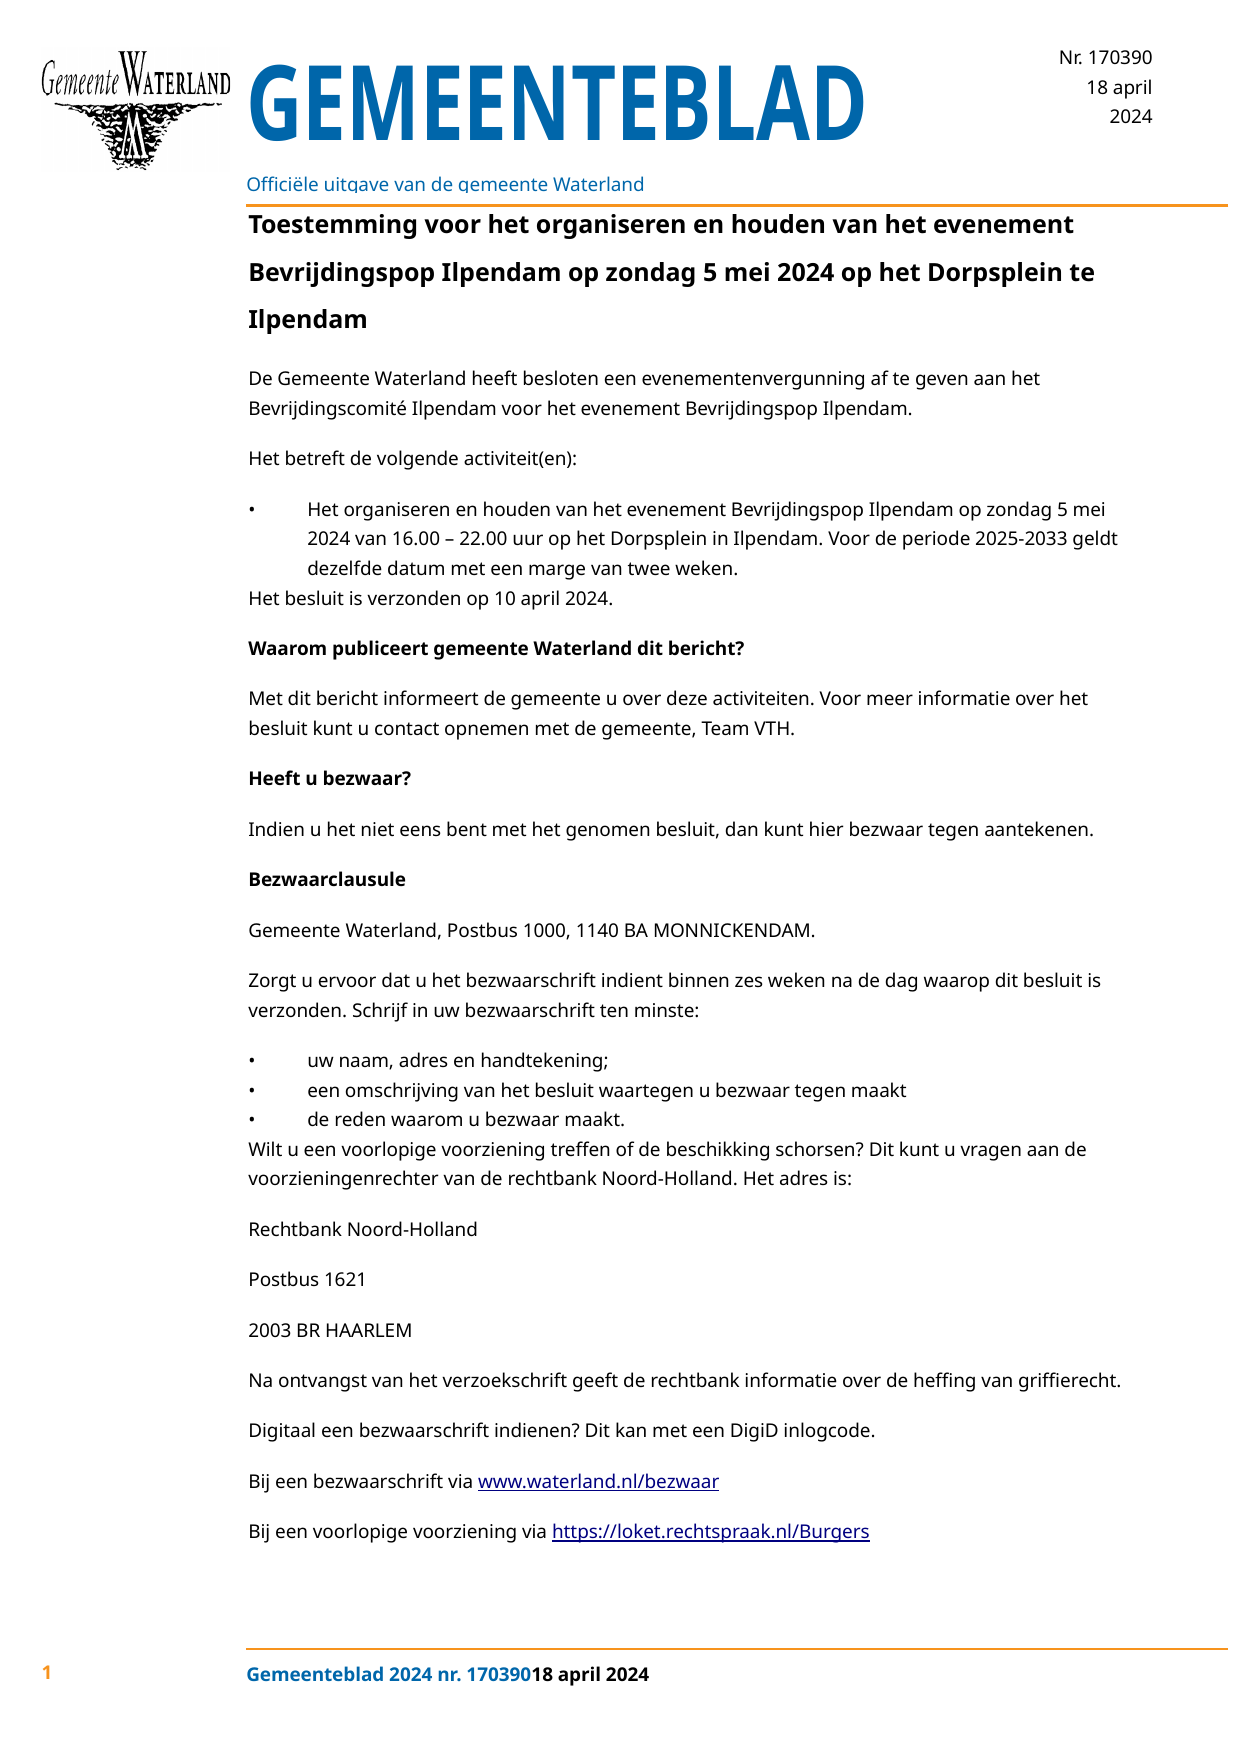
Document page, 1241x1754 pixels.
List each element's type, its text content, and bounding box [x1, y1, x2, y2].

text Na ontvangst van het verzoekschrift geeft de rechtbank informatie over de heffing van griffierecht. [248, 1367, 1152, 1393]
text Bezwaarclausule [248, 866, 1152, 892]
list de reden waarom u bezwaar maakt. [248, 1106, 1152, 1132]
text Zorgt u ervoor dat u het bezwaarschrift indient binnen zes weken na de dag waarop dit besluit is verzonden. Schrijf in uw bezwaarschrift ten minste: [248, 967, 1152, 1022]
list uw naam, adres en handtekening; [248, 1047, 1152, 1073]
text Rechtbank Noord-Holland [248, 1216, 1152, 1242]
text Bij een bezwaarschrift via www.waterland.nl/bezwaar [248, 1468, 1152, 1494]
text Bij een voorlopige voorziening via https://loket.rechtspraak.nl/Burgers [248, 1518, 1152, 1544]
picture [41, 47, 231, 172]
text Heeft u bezwaar? [248, 766, 1152, 791]
text Indien u het niet eens bent met het genomen besluit, dan kunt hier bezwaar tegen aantekenen. [248, 816, 1152, 842]
text Waarom publiceert gemeente Waterland dit bericht? [248, 635, 1152, 661]
text Digitaal een bezwaarschrift indienen? Dit kan met een DigiD inlogcode. [248, 1418, 1152, 1443]
text Het betreft de volgende activiteit(en): [248, 446, 1152, 471]
list Het organiseren en houden van het evenement Bevrijdingspop Ilpendam op zondag 5 mei 2024 van 16.00 – 22.00 uur op het Dorpsplein in Ilpendam. Voor de periode 2025-2033 geldt dezelfde datum met een marge van twee weken. [248, 496, 1152, 581]
text Postbus 1621 [248, 1266, 1152, 1292]
text De Gemeente Waterland heeft besloten een evenementenvergunning af te geven aan het Bevrijdingscomité Ilpendam voor het evenement Bevrijdingspop Ilpendam. [248, 366, 1152, 421]
text Wilt u een voorlopige voorziening treffen of de beschikking schorsen? Dit kunt u vragen aan de voorzieningenrechter van de rechtbank Noord-Holland. Het adres is: [248, 1136, 1152, 1191]
text Met dit bericht informeert de gemeente u over deze activiteiten. Voor meer informatie over het besluit kunt u contact opnemen met de gemeente, Team VTH. [248, 686, 1152, 741]
text Het besluit is verzonden op 10 april 2024. [248, 585, 1152, 610]
text Toestemming voor het organiseren en houden van het evenement Bevrijdingspop Ilpendam op zondag 5 mei 2024 op het Dorpsplein te Ilpendam [248, 207, 1152, 336]
text Gemeente Waterland, Postbus 1000, 1140 BA MONNICKENDAM. [248, 917, 1152, 942]
list een omschrijving van het besluit waartegen u bezwaar tegen maakt [248, 1077, 1152, 1102]
text 2003 BR HAARLEM [248, 1317, 1152, 1342]
